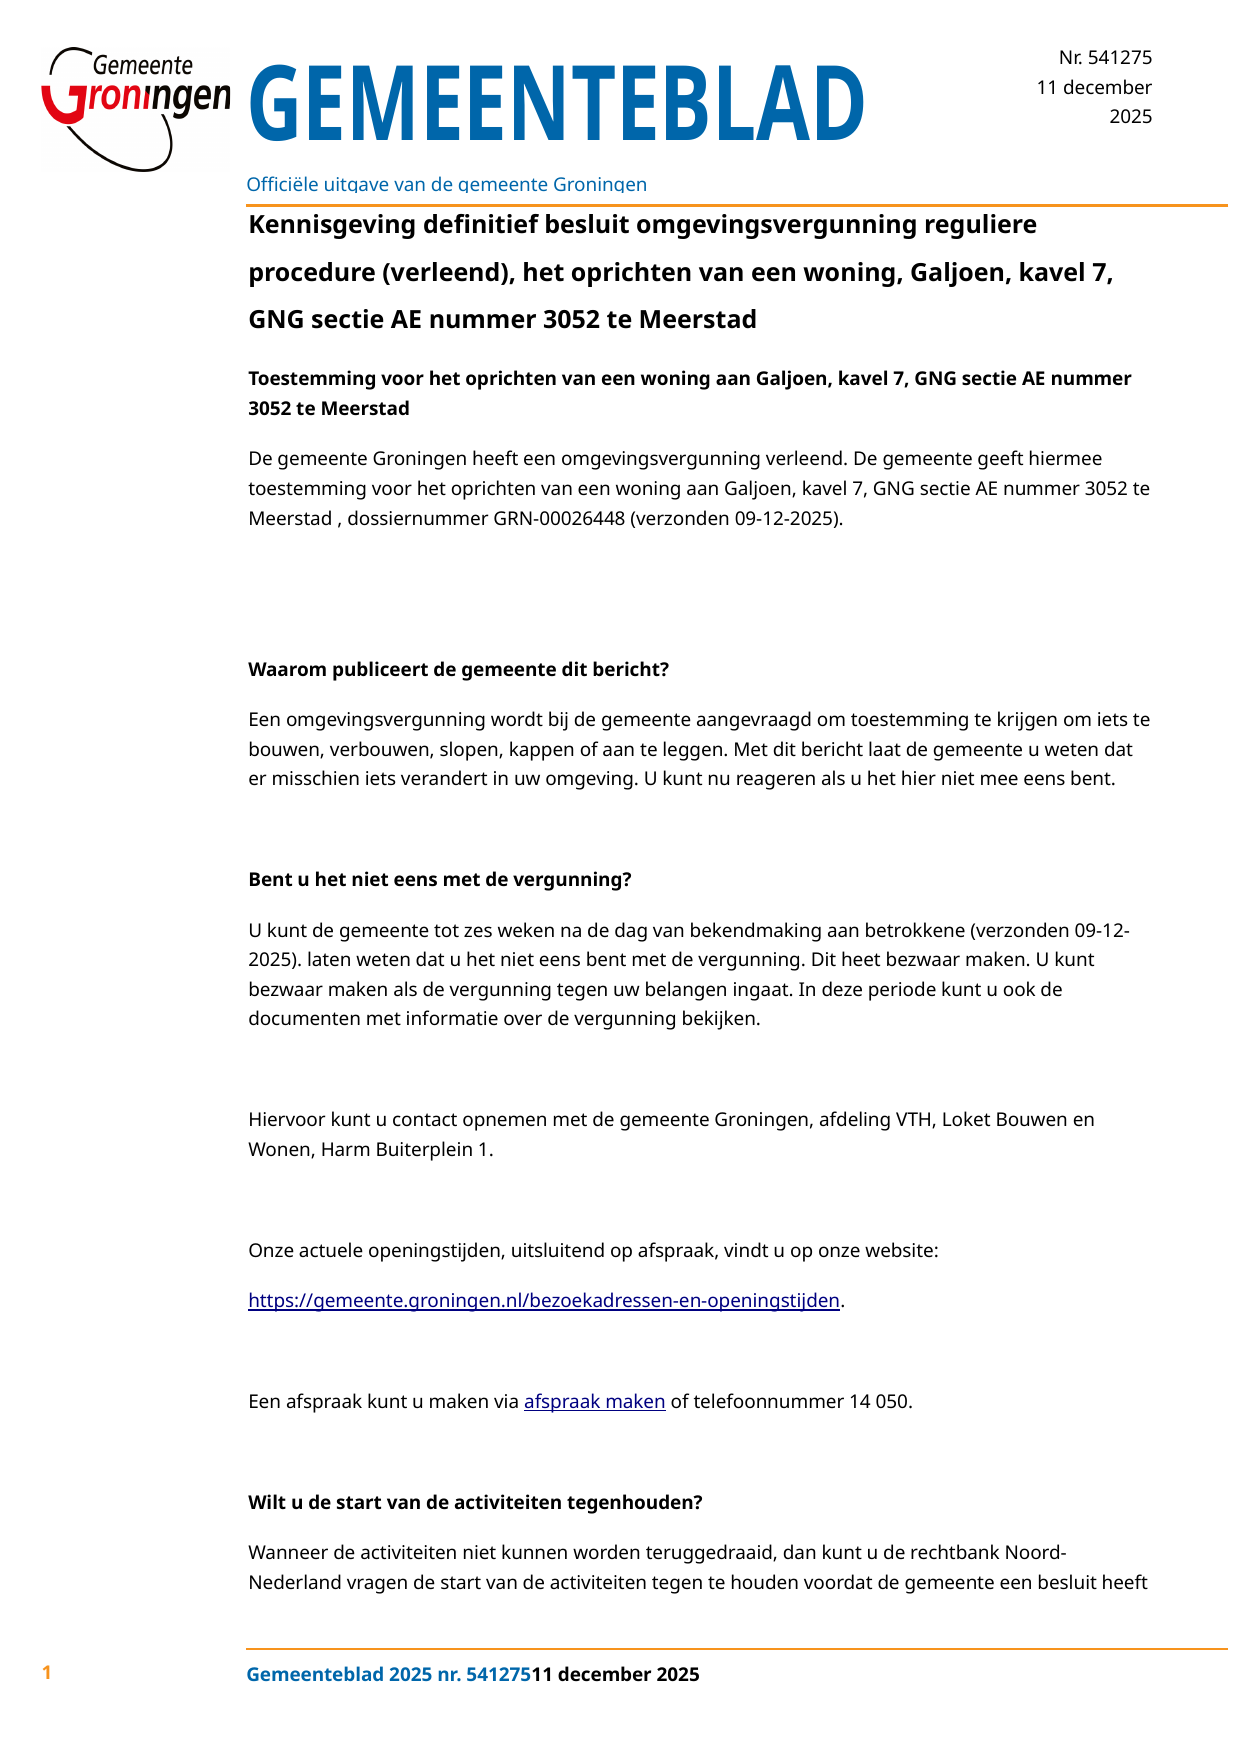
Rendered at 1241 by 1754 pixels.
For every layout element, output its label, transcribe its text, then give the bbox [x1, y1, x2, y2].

text Kennisgeving definitief besluit omgevingsvergunning reguliere procedure (verleend), het oprichten van een woning, Galjoen, kavel 7, GNG sectie AE nummer 3052 te Meerstad [248, 207, 1152, 336]
text Wanneer de activiteiten niet kunnen worden teruggedraaid, dan kunt u de rechtbank Noord-Nederland vragen de start van de activiteiten tegen te houden voordat de gemeente een besluit heeft [248, 1539, 1152, 1594]
text Toestemming voor het oprichten van een woning aan Galjoen, kavel 7, GNG sectie AE nummer 3052 te Meerstad [248, 366, 1152, 421]
text Onze actuele openingstijden, uitsluitend op afspraak, vindt u op onze website: [248, 1237, 1152, 1262]
text Hiervoor kunt u contact opnemen met de gemeente Groningen, afdeling VTH, Loket Bouwen en Wonen, Harm Buiterplein 1. [248, 1106, 1152, 1162]
text De gemeente Groningen heeft een omgevingsvergunning verleend. De gemeente geeft hiermee toestemming voor het oprichten van een woning aan Galjoen, kavel 7, GNG sectie AE nummer 3052 te Meerstad , dossiernummer GRN-00026448 (verzonden 09-12-2025). [248, 446, 1152, 530]
text Wilt u de start van de activiteiten tegenhouden? [248, 1489, 1152, 1514]
text Waarom publiceert de gemeente dit bericht? [248, 656, 1152, 682]
text Een afspraak kunt u maken via afspraak maken of telefoonnummer 14 050. [248, 1388, 1152, 1414]
picture [41, 47, 231, 172]
text U kunt de gemeente tot zes weken na de dag van bekendmaking aan betrokkene (verzonden 09-12-2025). laten weten dat u het niet eens bent met de vergunning. Dit heet bezwaar maken. U kunt bezwaar maken als de vergunning tegen uw belangen ingaat. In deze periode kunt u ook de documenten met informatie over de vergunning bekijken. [248, 917, 1152, 1031]
text Bent u het niet eens met de vergunning? [248, 866, 1152, 892]
text Een omgevingsvergunning wordt bij de gemeente aangevraagd om toestemming te krijgen om iets te bouwen, verbouwen, slopen, kappen of aan te leggen. Met dit bericht laat de gemeente u weten dat er misschien iets verandert in uw omgeving. U kunt nu reageren als u het hier niet mee eens bent. [248, 706, 1152, 791]
text https://gemeente.groningen.nl/bezoekadressen-en-openingstijden. [248, 1287, 1152, 1313]
